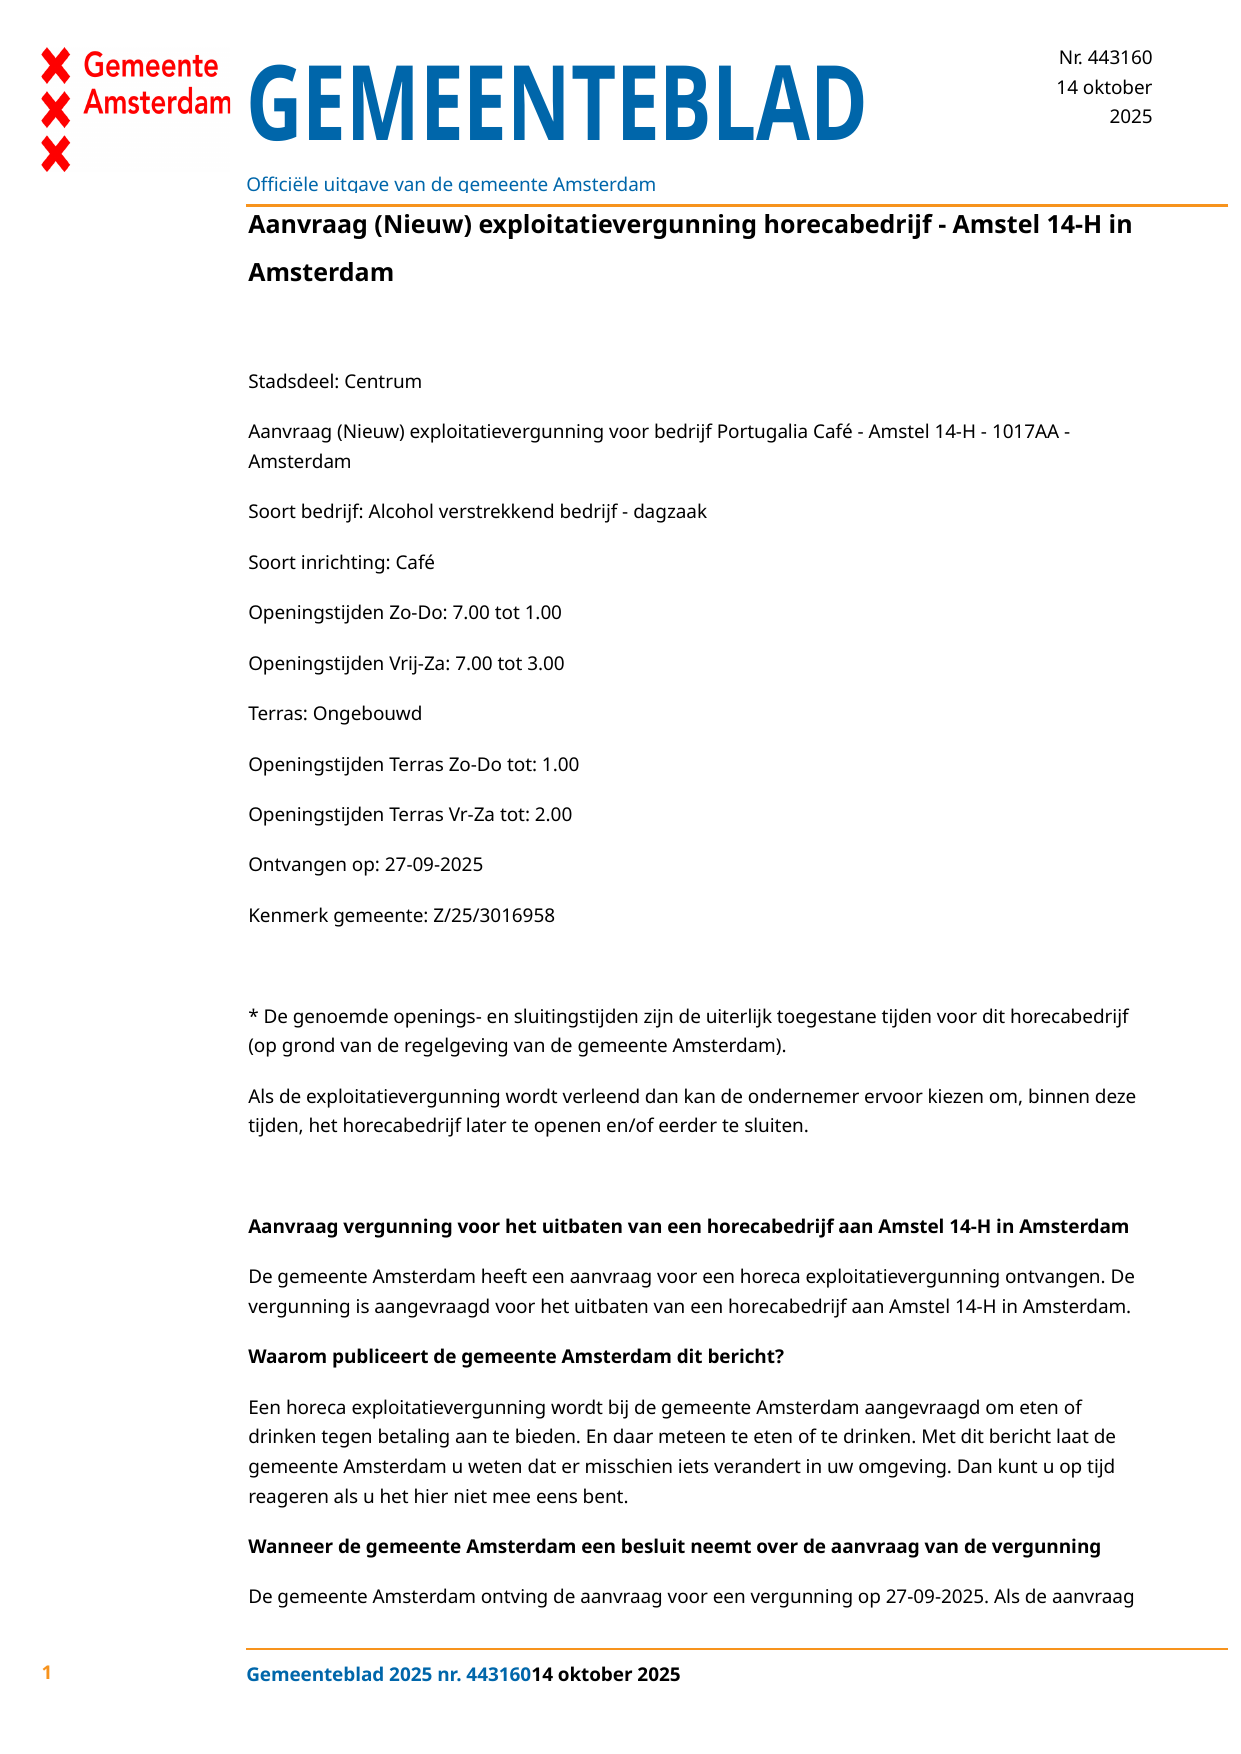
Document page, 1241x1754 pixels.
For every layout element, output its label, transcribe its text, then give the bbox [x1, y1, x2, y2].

text De gemeente Amsterdam heeft een aanvraag voor een horeca exploitatievergunning ontvangen. De vergunning is aangevraagd voor het uitbaten van een horecabedrijf aan Amstel 14-H in Amsterdam. [248, 1264, 1152, 1319]
text Ontvangen op: 27-09-2025 [248, 852, 1152, 877]
text Openingstijden Terras Zo-Do tot: 1.00 [248, 751, 1152, 777]
text * De genoemde openings- en sluitingstijden zijn de uiterlijk toegestane tijden voor dit horecabedrijf (op grond van de regelgeving van de gemeente Amsterdam). [248, 1003, 1152, 1058]
text Soort bedrijf: Alcohol verstrekkend bedrijf - dagzaak [248, 499, 1152, 524]
text Aanvraag (Nieuw) exploitatievergunning voor bedrijf Portugalia Café - Amstel 14-H - 1017AA - Amsterdam [248, 419, 1152, 474]
text Een horeca exploitatievergunning wordt bij de gemeente Amsterdam aangevraagd om eten of drinken tegen betaling aan te bieden. En daar meteen te eten of te drinken. Met dit bericht laat de gemeente Amsterdam u weten dat er misschien iets verandert in uw omgeving. Dan kunt u op tijd reageren als u het hier niet mee eens bent. [248, 1394, 1152, 1509]
text Openingstijden Vrij-Za: 7.00 tot 3.00 [248, 650, 1152, 676]
text Openingstijden Terras Vr-Za tot: 2.00 [248, 801, 1152, 827]
text Waarom publiceert de gemeente Amsterdam dit bericht? [248, 1344, 1152, 1369]
picture [41, 47, 231, 172]
text Wanneer de gemeente Amsterdam een besluit neemt over de aanvraag van de vergunning [248, 1533, 1152, 1559]
text Aanvraag (Nieuw) exploitatievergunning horecabedrijf - Amstel 14-H in Amsterdam [248, 207, 1152, 288]
text Kenmerk gemeente: Z/25/3016958 [248, 902, 1152, 928]
text Soort inrichting: Café [248, 549, 1152, 575]
text Als de exploitatievergunning wordt verleend dan kan de ondernemer ervoor kiezen om, binnen deze tijden, het horecabedrijf later te openen en/of eerder te sluiten. [248, 1083, 1152, 1138]
text De gemeente Amsterdam ontving de aanvraag voor een vergunning op 27-09-2025. Als de aanvraag [248, 1584, 1152, 1609]
text Openingstijden Zo-Do: 7.00 tot 1.00 [248, 599, 1152, 625]
text Aanvraag vergunning voor het uitbaten van een horecabedrijf aan Amstel 14-H in Amsterdam [248, 1213, 1152, 1239]
text Terras: Ongebouwd [248, 700, 1152, 726]
text Stadsdeel: Centrum [248, 368, 1152, 394]
